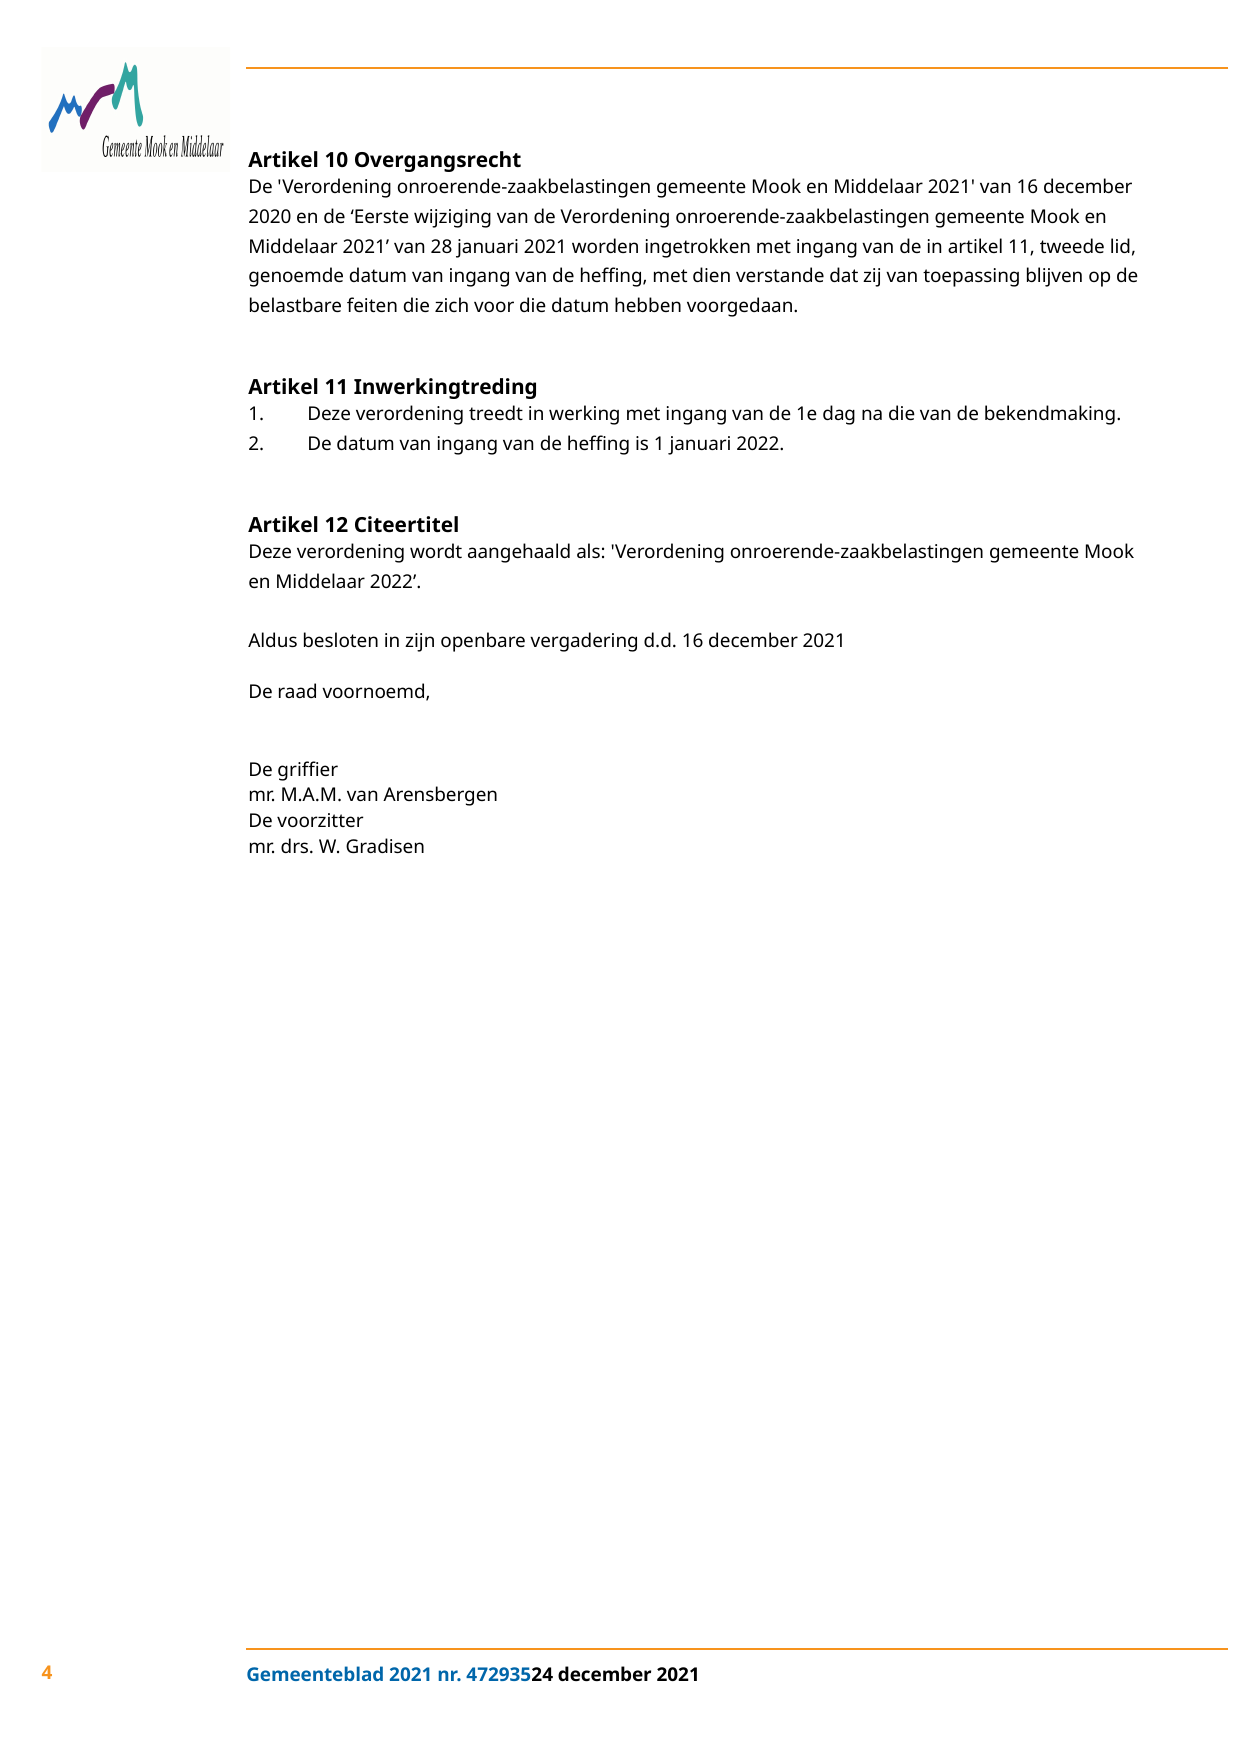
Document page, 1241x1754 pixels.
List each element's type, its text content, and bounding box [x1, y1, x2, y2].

list De datum van ingang van de heffing is 1 januari 2022. [248, 430, 1152, 456]
text Aldus besloten in zijn openbare vergadering d.d. 16 december 2021 [248, 627, 1152, 653]
picture [41, 47, 231, 172]
text De griffier [248, 756, 1152, 782]
text Artikel 11 Inwerkingtreding [248, 372, 1152, 400]
text Artikel 10 Overgangsrecht [248, 145, 1152, 174]
text Deze verordening wordt aangehaald als: 'Verordening onroerende-zaakbelastingen gemeente Mook en Middelaar 2022’. [248, 538, 1152, 594]
text De voorzitter [248, 807, 1152, 833]
text De raad voornoemd, [248, 679, 1152, 704]
text Artikel 12 Citeertitel [248, 510, 1152, 538]
text mr. M.A.M. van Arensbergen [248, 782, 1152, 807]
list Deze verordening treedt in werking met ingang van de 1e dag na die van de bekendmaking. [248, 400, 1152, 426]
text De 'Verordening onroerende-zaakbelastingen gemeente Mook en Middelaar 2021' van 16 december 2020 en de ‘Eerste wijziging van de Verordening onroerende-zaakbelastingen gemeente Mook en Middelaar 2021’ van 28 januari 2021 worden ingetrokken met ingang van de in artikel 11, tweede lid, genoemde datum van ingang van de heffing, met dien verstande dat zij van toepassing blijven op de belastbare feiten die zich voor die datum hebben voorgedaan. [248, 174, 1152, 318]
text mr. drs. W. Gradisen [248, 833, 1152, 859]
